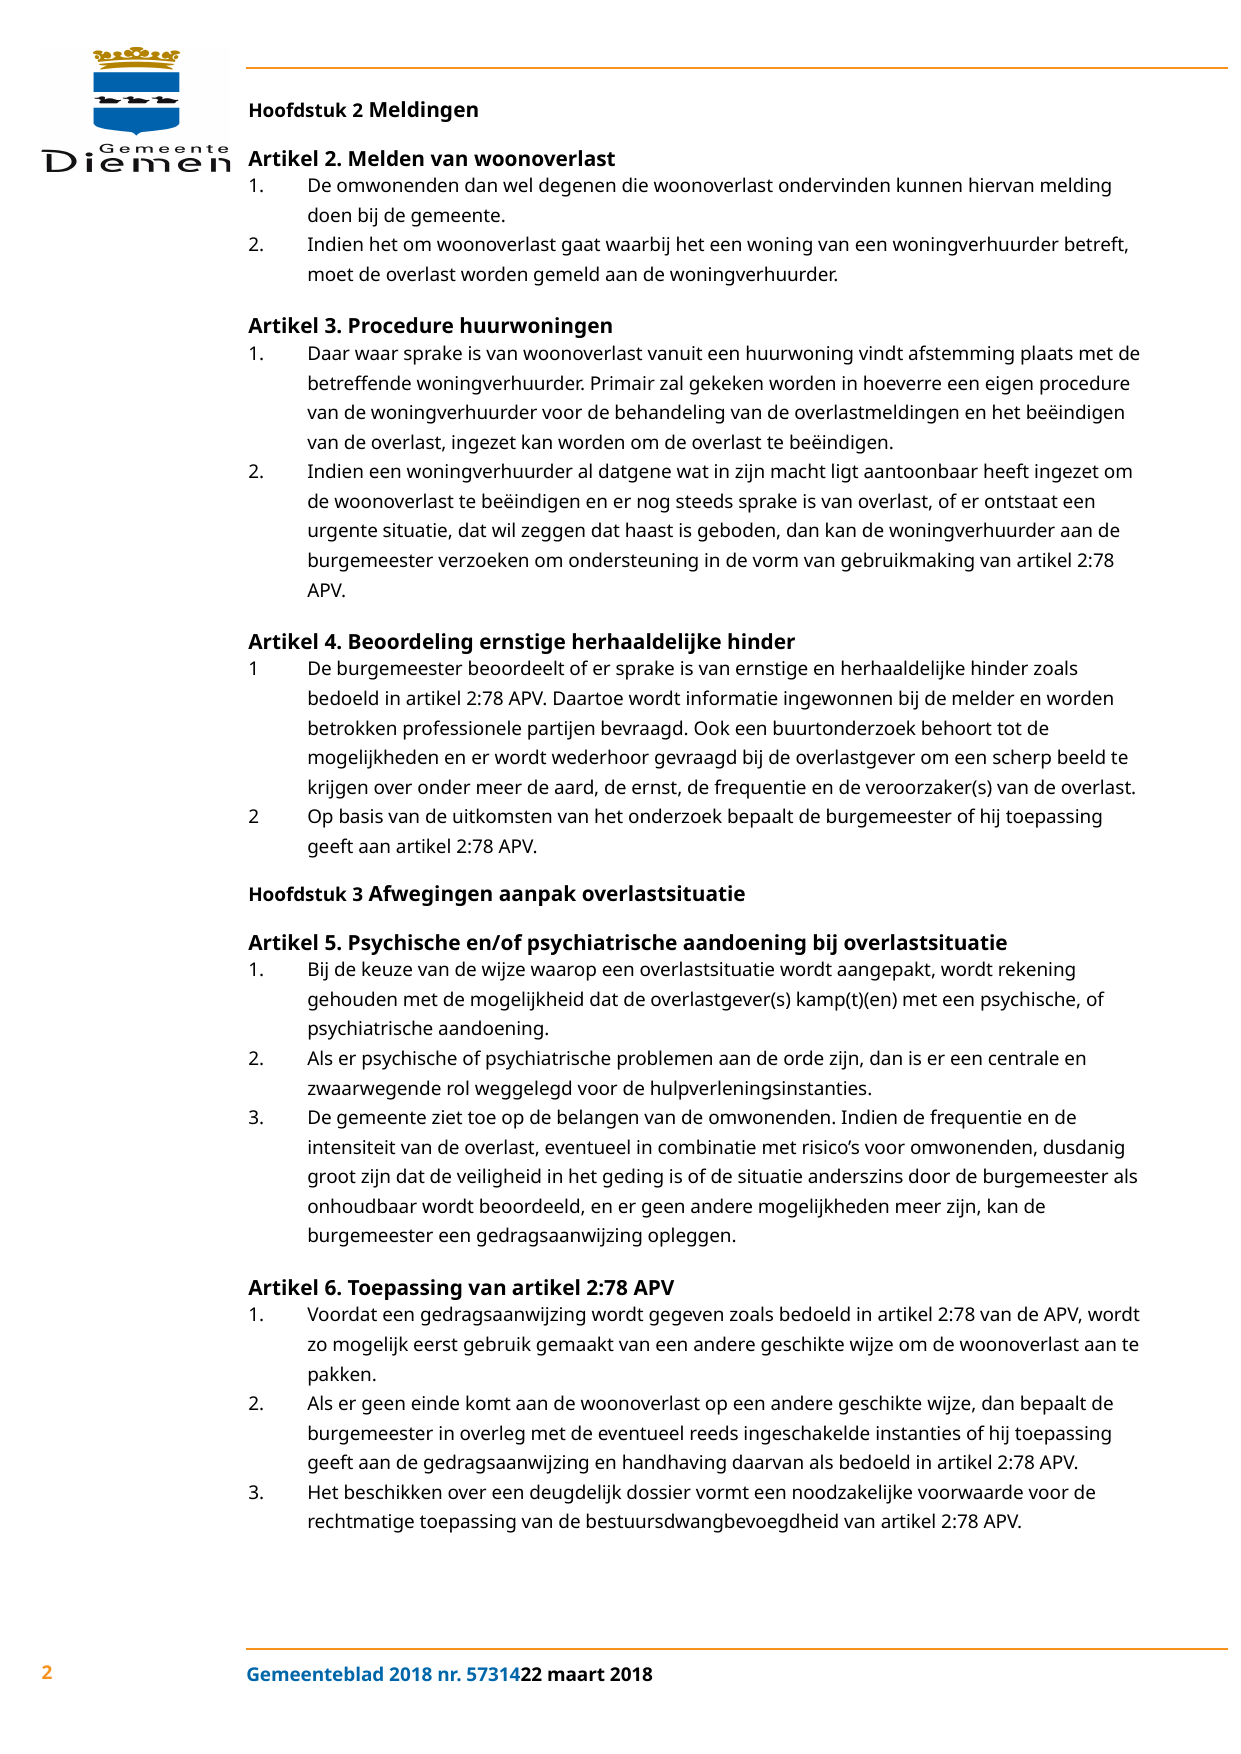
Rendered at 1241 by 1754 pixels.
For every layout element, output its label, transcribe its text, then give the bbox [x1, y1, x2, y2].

list Daar waar sprake is van woonoverlast vanuit een huurwoning vindt afstemming plaats met de betreffende woningverhuurder. Primair zal gekeken worden in hoeverre een eigen procedure van de woningverhuurder voor de behandeling van de overlastmeldingen en het beëindigen van de overlast, ingezet kan worden om de overlast te beëindigen. [248, 340, 1152, 454]
list Als er psychische of psychiatrische problemen aan de orde zijn, dan is er een centrale en zwaarwegende rol weggelegd voor de hulpverleningsinstanties. [248, 1045, 1152, 1101]
list Als er geen einde komt aan de woonoverlast op een andere geschikte wijze, dan bepaalt de burgemeester in overleg met de eventueel reeds ingeschakelde instanties of hij toepassing geeft aan de gedragsaanwijzing en handhaving daarvan als bedoeld in artikel 2:78 APV. [248, 1390, 1152, 1475]
list Op basis van de uitkomsten van het onderzoek bepaalt de burgemeester of hij toepassing geeft aan artikel 2:78 APV. [248, 803, 1152, 859]
list De omwonenden dan wel degenen die woonoverlast ondervinden kunnen hiervan melding doen bij de gemeente. [248, 172, 1152, 228]
text Artikel 6. Toepassing van artikel 2:78 APV [248, 1273, 1152, 1302]
text Hoofdstuk 2 Meldingen [248, 95, 1152, 123]
list Voordat een gedragsaanwijzing wordt gegeven zoals bedoeld in artikel 2:78 van de APV, wordt zo mogelijk eerst gebruik gemaakt van een andere geschikte wijze om de woonoverlast aan te pakken. [248, 1302, 1152, 1386]
list De burgemeester beoordeelt of er sprake is van ernstige en herhaaldelijke hinder zoals bedoeld in artikel 2:78 APV. Daartoe wordt informatie ingewonnen bij de melder en worden betrokken professionele partijen bevraagd. Ook een buurtonderzoek behoort tot de mogelijkheden en er wordt wederhoor gevraagd bij de overlastgever om een scherp beeld te krijgen over onder meer de aard, de ernst, de frequentie en de veroorzaker(s) van de overlast. [248, 656, 1152, 800]
list Indien een woningverhuurder al datgene wat in zijn macht ligt aantoonbaar heeft ingezet om de woonoverlast te beëindigen en er nog steeds sprake is van overlast, of er ontstaat een urgente situatie, dat wil zeggen dat haast is geboden, dan kan de woningverhuurder aan de burgemeester verzoeken om ondersteuning in de vorm van gebruikmaking van artikel 2:78 APV. [248, 458, 1152, 602]
list De gemeente ziet toe op de belangen van de omwonenden. Indien de frequentie en de intensiteit van de overlast, eventueel in combinatie met risico’s voor omwonenden, dusdanig groot zijn dat de veiligheid in het geding is of de situatie anderszins door de burgemeester als onhoudbaar wordt beoordeeld, en er geen andere mogelijkheden meer zijn, kan de burgemeester een gedragsaanwijzing opleggen. [248, 1104, 1152, 1248]
picture [41, 47, 231, 172]
list Het beschikken over een deugdelijk dossier vormt een noodzakelijke voorwaarde voor de rechtmatige toepassing van de bestuursdwangbevoegdheid van artikel 2:78 APV. [248, 1479, 1152, 1534]
text Artikel 5. Psychische en/of psychiatrische aandoening bij overlastsituatie [248, 928, 1152, 956]
text Hoofdstuk 3 Afwegingen aanpak overlastsituatie [248, 879, 1152, 907]
text Artikel 4. Beoordeling ernstige herhaaldelijke hinder [248, 627, 1152, 656]
text Artikel 3. Procedure huurwoningen [248, 312, 1152, 340]
list Bij de keuze van de wijze waarop een overlastsituatie wordt aangepakt, wordt rekening gehouden met de mogelijkheid dat de overlastgever(s) kamp(t)(en) met een psychische, of psychiatrische aandoening. [248, 956, 1152, 1041]
list Indien het om woonoverlast gaat waarbij het een woning van een woningverhuurder betreft, moet de overlast worden gemeld aan de woningverhuurder. [248, 232, 1152, 287]
text Artikel 2. Melden van woonoverlast [248, 144, 1152, 172]
